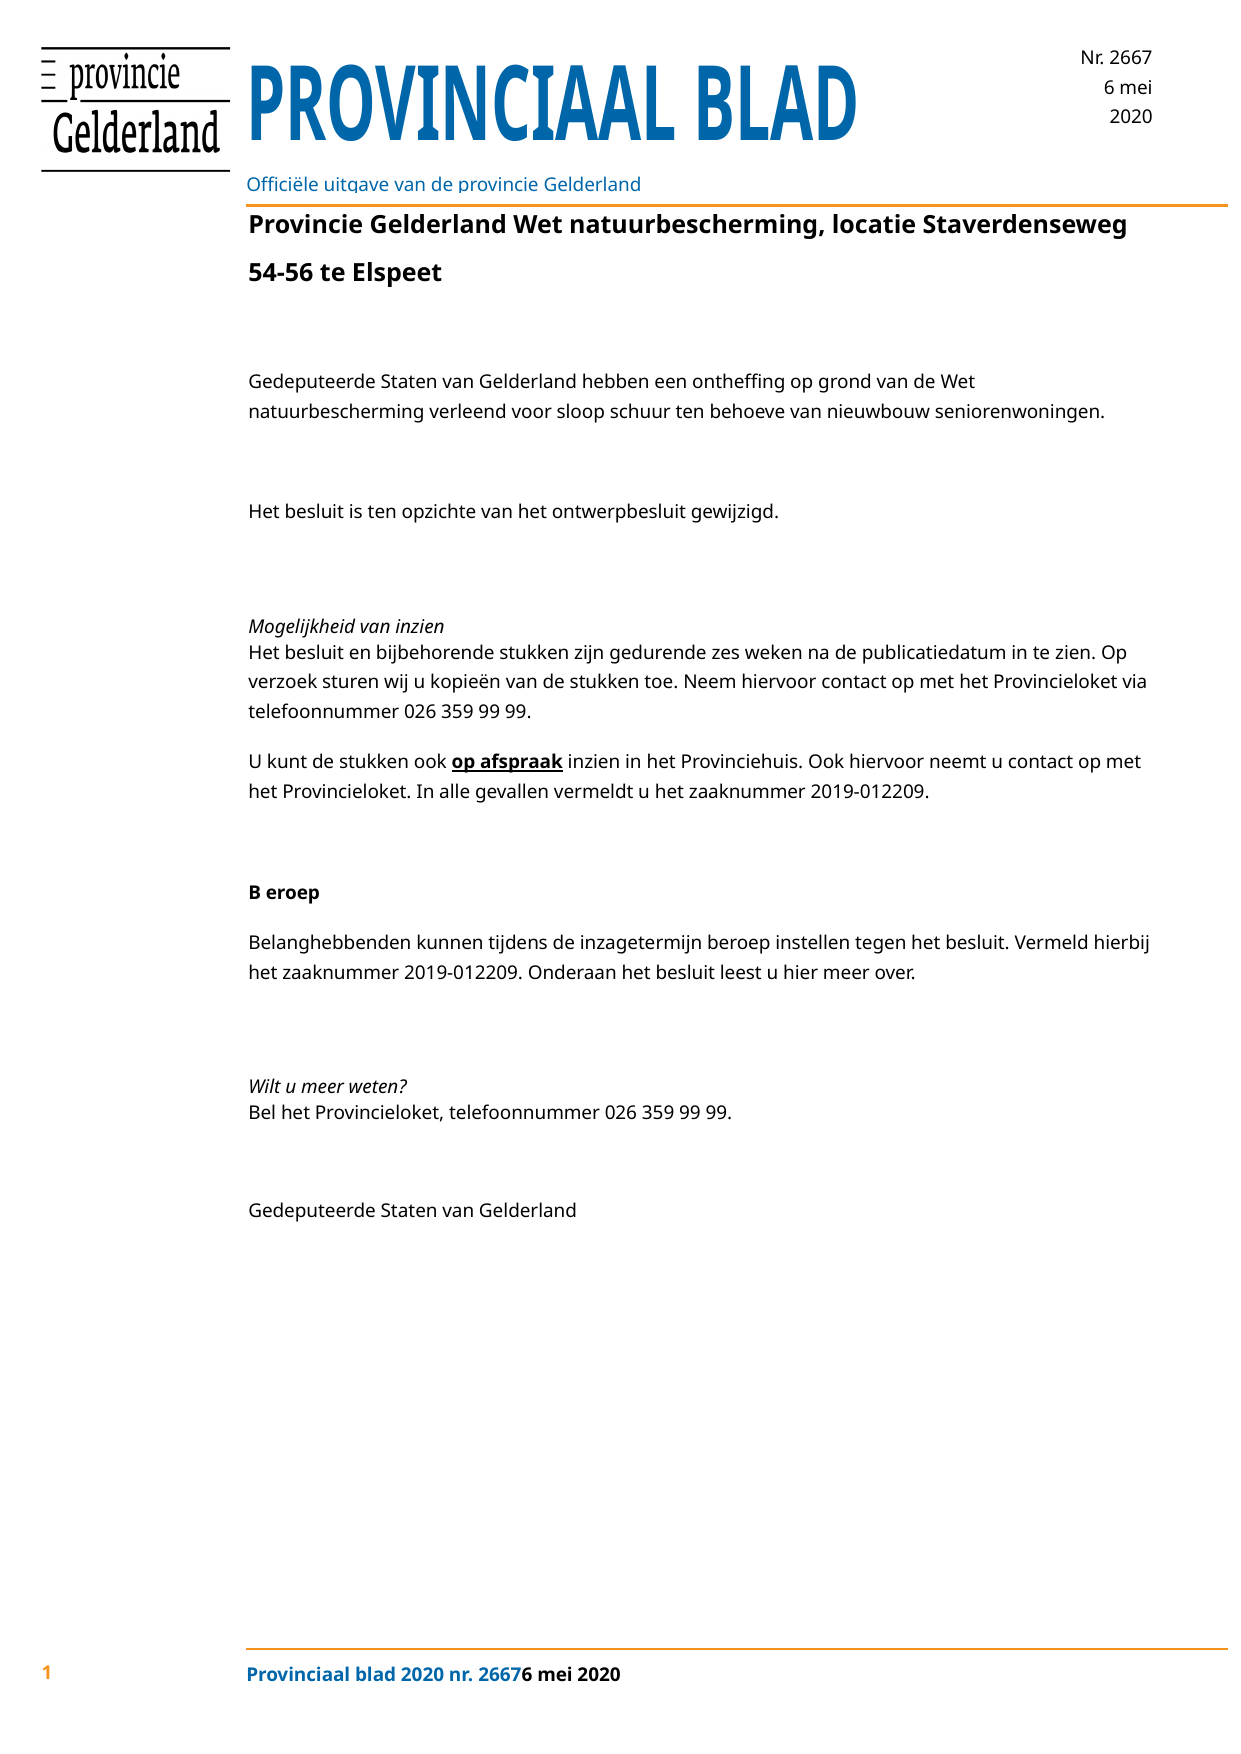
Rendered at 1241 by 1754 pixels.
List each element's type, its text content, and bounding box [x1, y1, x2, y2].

text Wilt u meer weten? [248, 1073, 1152, 1099]
text Gedeputeerde Staten van Gelderland hebben een ontheffing op grond van de Wet natuurbescherming verleend voor sloop schuur ten behoeve van nieuwbouw seniorenwoningen. [248, 368, 1152, 424]
text Mogelijkheid van inzien [248, 613, 1152, 639]
text Het besluit is ten opzichte van het ontwerpbesluit gewijzigd. [248, 499, 1152, 524]
text Gedeputeerde Staten van Gelderland [248, 1197, 1152, 1223]
text Het besluit en bijbehorende stukken zijn gedurende zes weken na de publicatiedatum in te zien. Op verzoek sturen wij u kopieën van de stukken toe. Neem hiervoor contact op met het Provincieloket via telefoonnummer 026 359 99 99. [248, 639, 1152, 724]
text Belanghebbenden kunnen tijdens de inzagetermijn beroep instellen tegen het besluit. Vermeld hierbij het zaaknummer 2019-012209. Onderaan het besluit leest u hier meer over. [248, 929, 1152, 984]
text B eroep [248, 879, 1152, 904]
text U kunt de stukken ook op afspraak inzien in het Provinciehuis. Ook hiervoor neemt u contact op met het Provincieloket. In alle gevallen vermeldt u het zaaknummer 2019-012209. [248, 748, 1152, 804]
text Provincie Gelderland Wet natuurbescherming, locatie Staverdenseweg 54-56 te Elspeet [248, 207, 1152, 288]
picture [41, 47, 231, 172]
text Bel het Provincieloket, telefoonnummer 026 359 99 99. [248, 1099, 1152, 1125]
